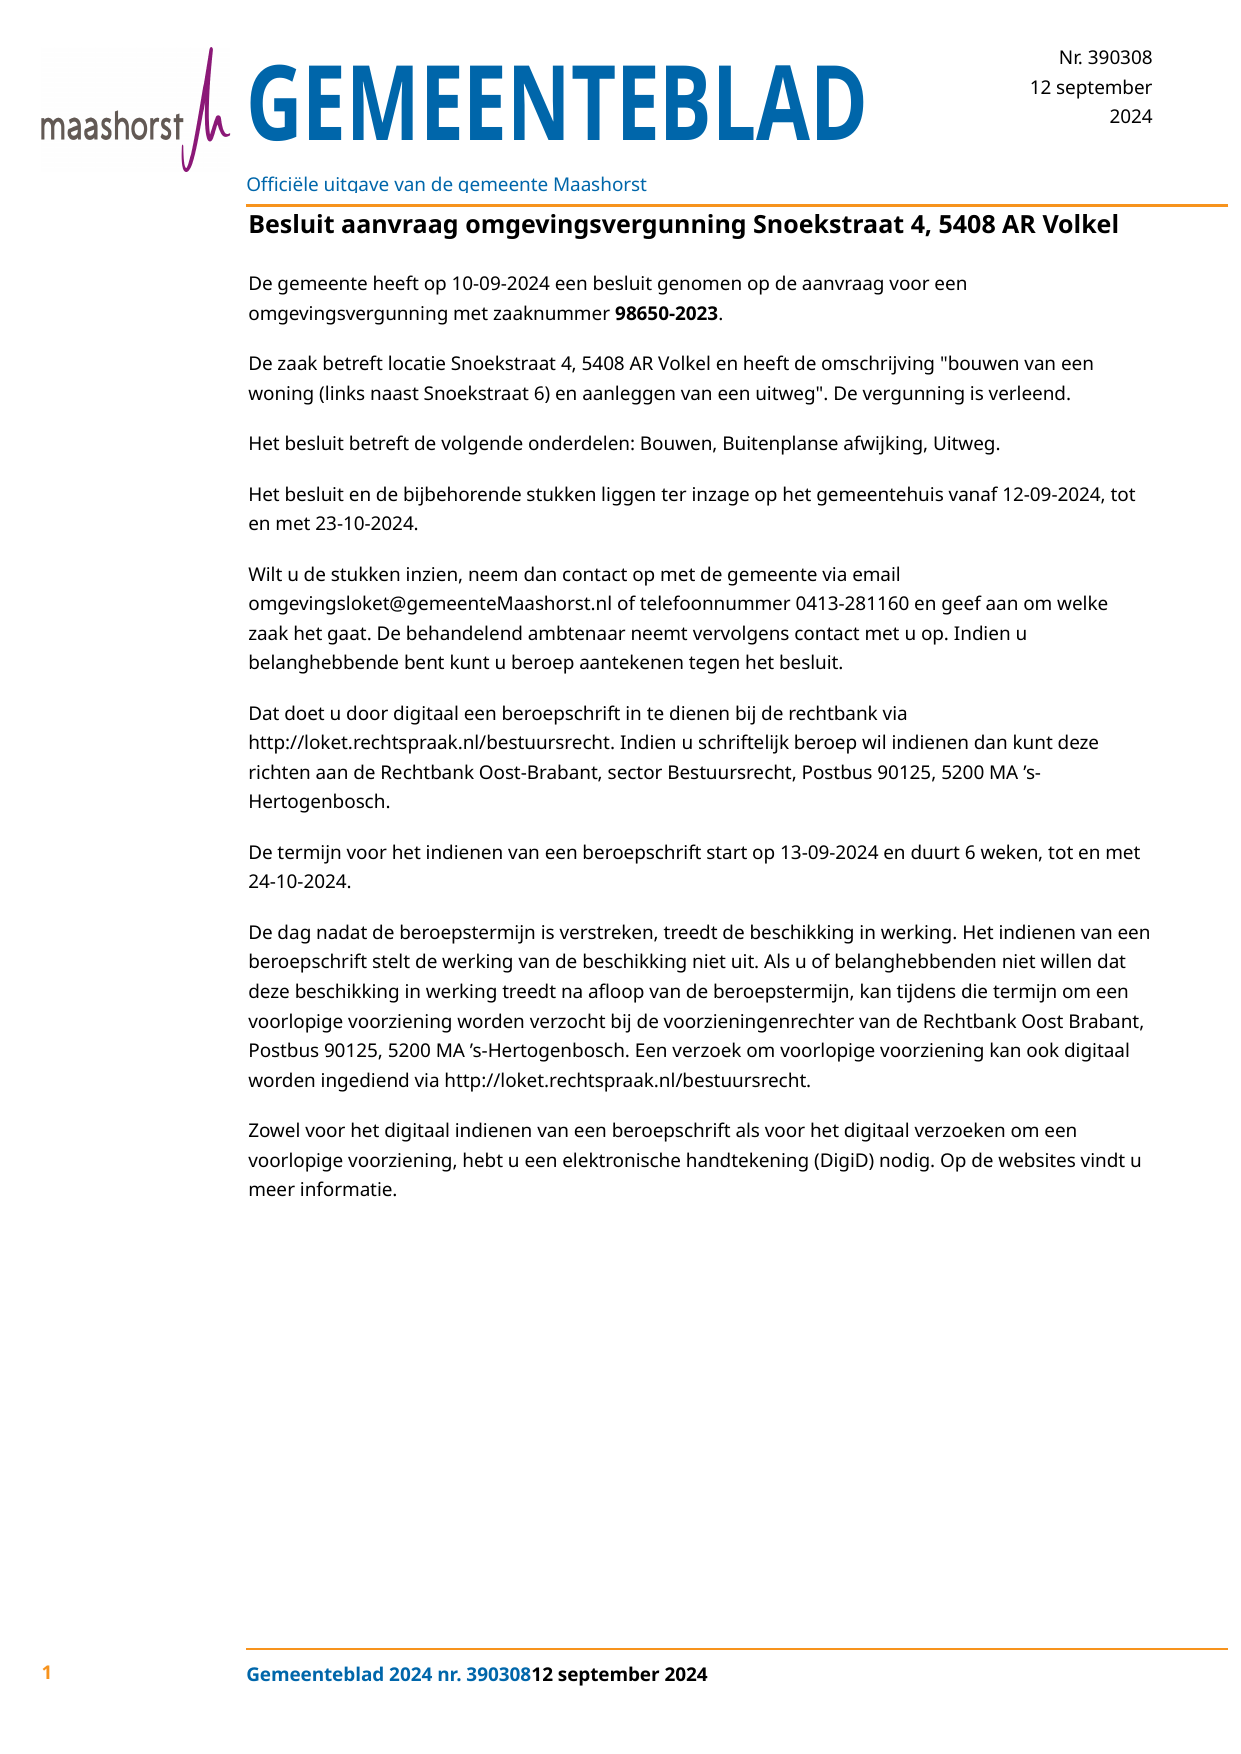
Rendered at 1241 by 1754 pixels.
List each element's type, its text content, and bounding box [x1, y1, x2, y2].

text Wilt u de stukken inzien, neem dan contact op met de gemeente via email omgevingsloket@gemeenteMaashorst.nl of telefoonnummer 0413-281160 en geef aan om welke zaak het gaat. De behandelend ambtenaar neemt vervolgens contact met u op. Indien u belanghebbende bent kunt u beroep aantekenen tegen het besluit. [248, 561, 1152, 675]
text Het besluit betreft de volgende onderdelen: Bouwen, Buitenplanse afwijking, Uitweg. [248, 430, 1152, 456]
text Dat doet u door digitaal een beroepschrift in te dienen bij de rechtbank via http://loket.rechtspraak.nl/bestuursrecht. Indien u schriftelijk beroep wil indienen dan kunt deze richten aan de Rechtbank Oost-Brabant, sector Bestuursrecht, Postbus 90125, 5200 MA ’s-Hertogenbosch. [248, 700, 1152, 814]
picture [41, 47, 231, 172]
text Het besluit en de bijbehorende stukken liggen ter inzage op het gemeentehuis vanaf 12-09-2024, tot en met 23-10-2024. [248, 481, 1152, 536]
text Besluit aanvraag omgevingsvergunning Snoekstraat 4, 5408 AR Volkel [248, 207, 1152, 241]
text De dag nadat de beroepstermijn is verstreken, treedt de beschikking in werking. Het indienen van een beroepschrift stelt de werking van de beschikking niet uit. Als u of belanghebbenden niet willen dat deze beschikking in werking treedt na afloop van de beroepstermijn, kan tijdens die termijn om een voorlopige voorziening worden verzocht bij de voorzieningenrechter van de Rechtbank Oost Brabant, Postbus 90125, 5200 MA ’s-Hertogenbosch. Een verzoek om voorlopige voorziening kan ook digitaal worden ingediend via http://loket.rechtspraak.nl/bestuursrecht. [248, 919, 1152, 1093]
text De gemeente heeft op 10-09-2024 een besluit genomen op de aanvraag voor een omgevingsvergunning met zaaknummer 98650-2023. [248, 270, 1152, 326]
text De zaak betreft locatie Snoekstraat 4, 5408 AR Volkel en heeft de omschrijving "bouwen van een woning (links naast Snoekstraat 6) en aanleggen van een uitweg". De vergunning is verleend. [248, 350, 1152, 406]
text De termijn voor het indienen van een beroepschrift start op 13-09-2024 en duurt 6 weken, tot en met 24-10-2024. [248, 839, 1152, 894]
text Zowel voor het digitaal indienen van een beroepschrift als voor het digitaal verzoeken om een voorlopige voorziening, hebt u een elektronische handtekening (DigiD) nodig. Op de websites vindt u meer informatie. [248, 1117, 1152, 1202]
